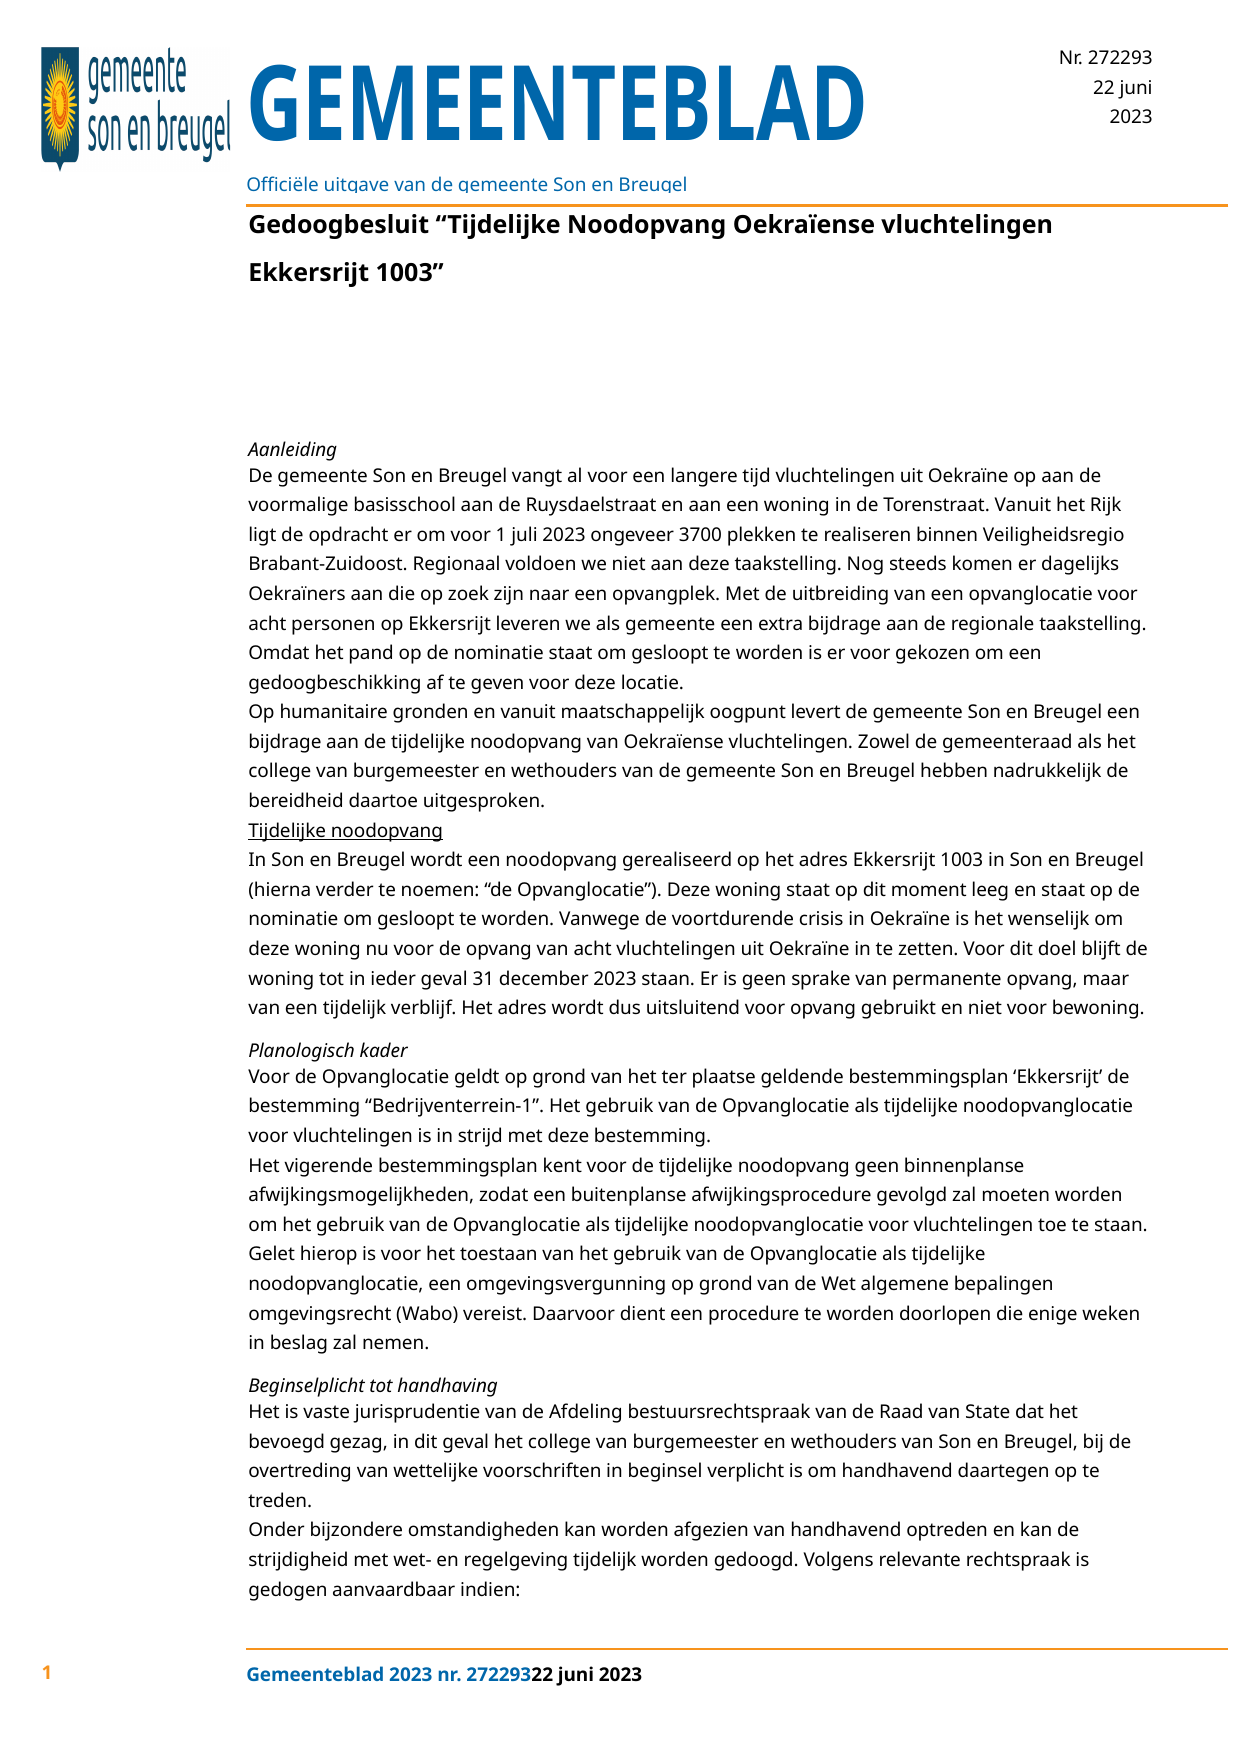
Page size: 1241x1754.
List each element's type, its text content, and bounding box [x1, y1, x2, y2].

text Het is vaste jurisprudentie van de Afdeling bestuursrechtspraak van de Raad van State dat het bevoegd gezag, in dit geval het college van burgemeester en wethouders van Son en Breugel, bij de overtreding van wettelijke voorschriften in beginsel verplicht is om handhavend daartegen op te treden. [248, 1398, 1152, 1513]
text Tijdelijke noodopvang [248, 817, 1152, 842]
text Het vigerende bestemmingsplan kent voor de tijdelijke noodopvang geen binnenplanse afwijkingsmogelijkheden, zodat een buitenplanse afwijkingsprocedure gevolgd zal moeten worden om het gebruik van de Opvanglocatie als tijdelijke noodopvanglocatie voor vluchtelingen toe te staan. [248, 1152, 1152, 1237]
text Op humanitaire gronden en vanuit maatschappelijk oogpunt levert de gemeente Son en Breugel een bijdrage aan de tijdelijke noodopvang van Oekraïense vluchtelingen. Zowel de gemeenteraad als het college van burgemeester en wethouders van de gemeente Son en Breugel hebben nadrukkelijk de bereidheid daartoe uitgesproken. [248, 698, 1152, 813]
text Voor de Opvanglocatie geldt op grond van het ter plaatse geldende bestemmingsplan ‘Ekkersrijt’ de bestemming “Bedrijventerrein-1”. Het gebruik van de Opvanglocatie als tijdelijke noodopvanglocatie voor vluchtelingen is in strijd met deze bestemming. [248, 1063, 1152, 1148]
text Gelet hierop is voor het toestaan van het gebruik van de Opvanglocatie als tijdelijke noodopvanglocatie, een omgevingsvergunning op grond van de Wet algemene bepalingen omgevingsrecht (Wabo) vereist. Daarvoor dient een procedure te worden doorlopen die enige weken in beslag zal nemen. [248, 1241, 1152, 1355]
text Gedoogbesluit “Tijdelijke Noodopvang Oekraïense vluchtelingen Ekkersrijt 1003” [248, 207, 1152, 288]
text In Son en Breugel wordt een noodopvang gerealiseerd op het adres Ekkersrijt 1003 in Son en Breugel (hierna verder te noemen: “de Opvanglocatie”). Deze woning staat op dit moment leeg en staat op de nominatie om gesloopt te worden. Vanwege de voortdurende crisis in Oekraïne is het wenselijk om deze woning nu voor de opvang van acht vluchtelingen uit Oekraïne in te zetten. Voor dit doel blijft de woning tot in ieder geval 31 december 2023 staan. Er is geen sprake van permanente opvang, maar van een tijdelijk verblijf. Het adres wordt dus uitsluitend voor opvang gebruikt en niet voor bewoning. [248, 846, 1152, 1020]
text Aanleiding [248, 436, 1152, 462]
text Planologisch kader [248, 1037, 1152, 1063]
text Onder bijzondere omstandigheden kan worden afgezien van handhavend optreden en kan de strijdigheid met wet- en regelgeving tijdelijk worden gedoogd. Volgens relevante rechtspraak is gedogen aanvaardbaar indien: [248, 1517, 1152, 1601]
text Beginselplicht tot handhaving [248, 1372, 1152, 1398]
picture [41, 47, 231, 172]
text De gemeente Son en Breugel vangt al voor een langere tijd vluchtelingen uit Oekraïne op aan de voormalige basisschool aan de Ruysdaelstraat en aan een woning in de Torenstraat. Vanuit het Rijk ligt de opdracht er om voor 1 juli 2023 ongeveer 3700 plekken te realiseren binnen Veiligheidsregio Brabant-Zuidoost. Regionaal voldoen we niet aan deze taakstelling. Nog steeds komen er dagelijks Oekraïners aan die op zoek zijn naar een opvangplek. Met de uitbreiding van een opvanglocatie voor acht personen op Ekkersrijt leveren we als gemeente een extra bijdrage aan de regionale taakstelling. Omdat het pand op de nominatie staat om gesloopt te worden is er voor gekozen om een gedoogbeschikking af te geven voor deze locatie. [248, 462, 1152, 694]
